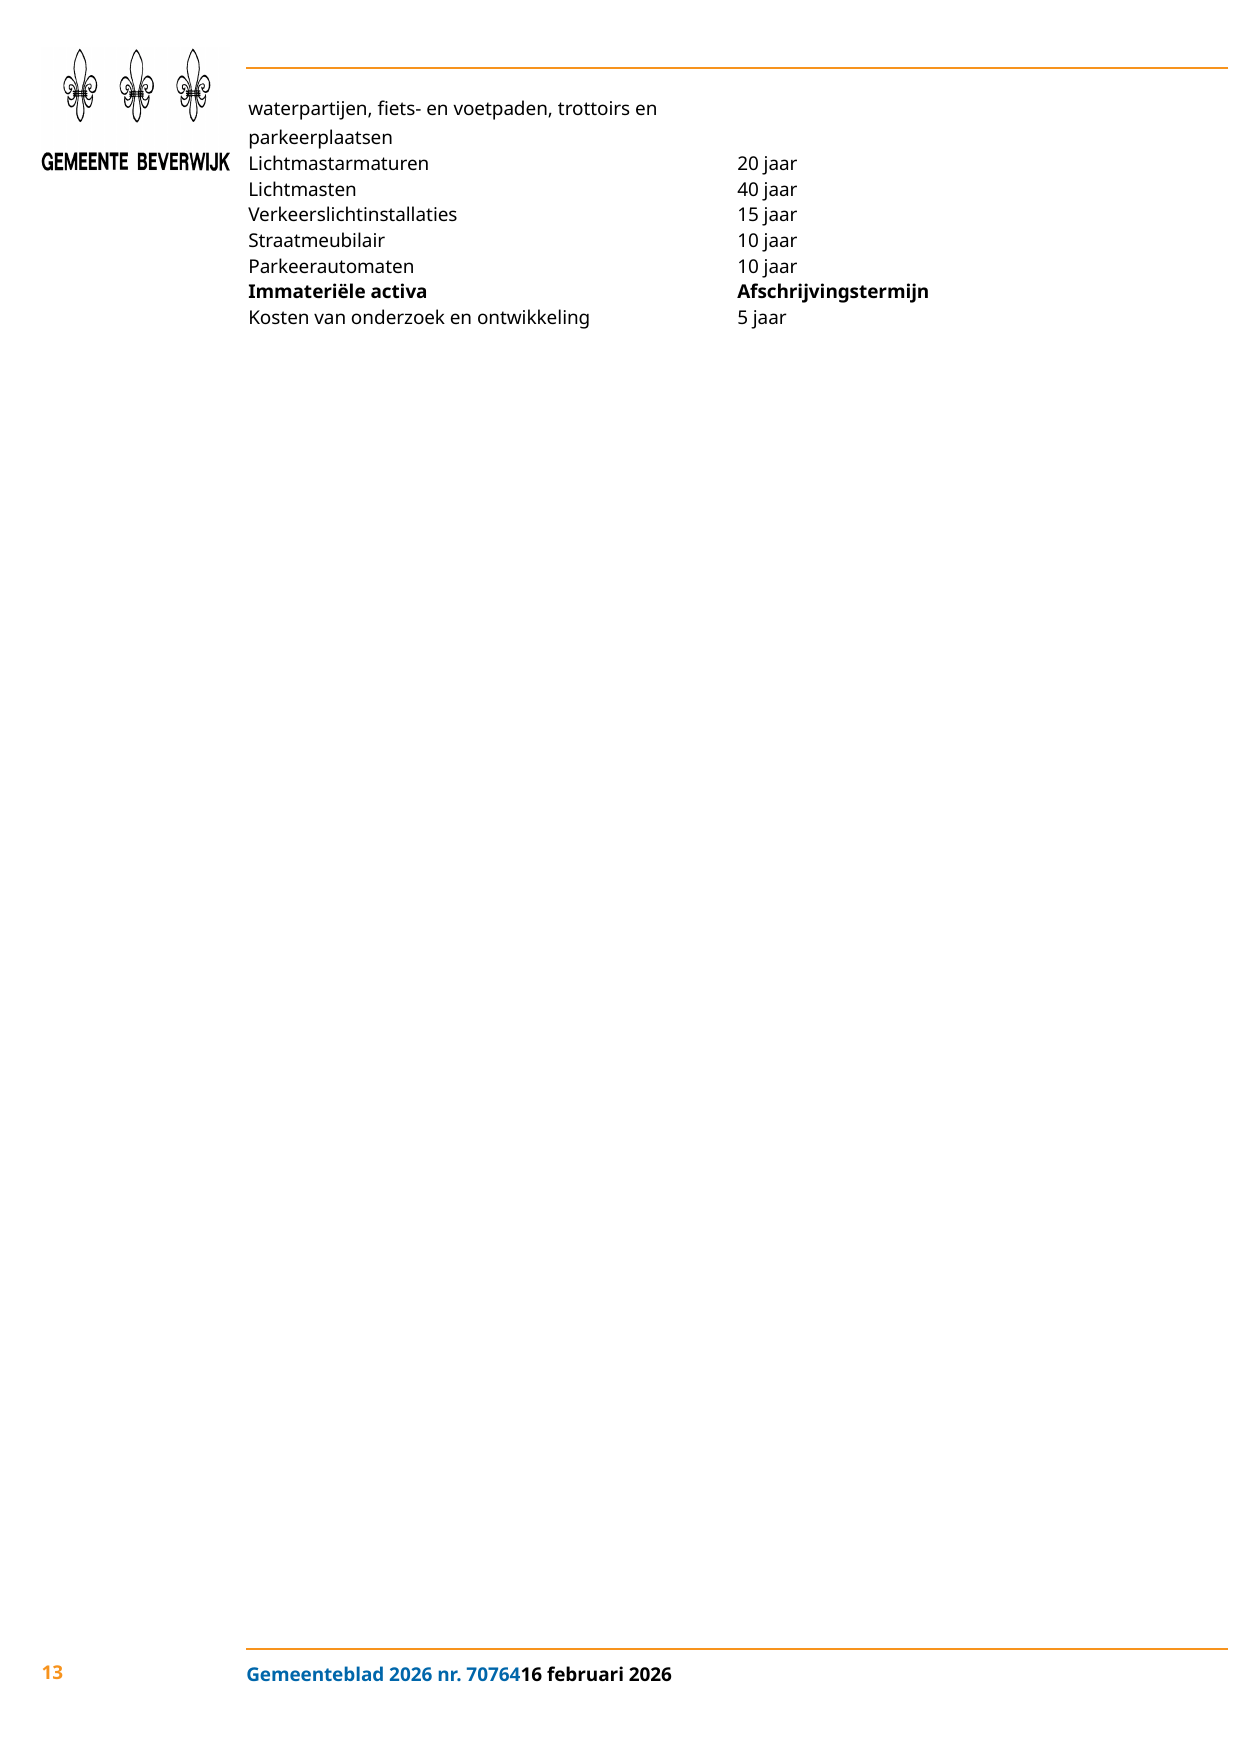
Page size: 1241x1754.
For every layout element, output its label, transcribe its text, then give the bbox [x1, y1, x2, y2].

table_cell 5 jaar [737, 305, 1152, 330]
table_cell Immateriële activa [248, 279, 737, 304]
table_cell waterpartijen, fiets- en voetpaden, trottoirs en parkeerplaatsen [248, 95, 737, 150]
table_cell Straatmeubilair [248, 227, 737, 253]
table_cell Lichtmasten [248, 176, 737, 202]
table_cell 10 jaar [737, 253, 1152, 279]
picture [41, 47, 231, 172]
table_cell Verkeerslichtinstallaties [248, 202, 737, 227]
table_cell Afschrijvingstermijn [737, 279, 1152, 304]
table_cell 10 jaar [737, 227, 1152, 253]
table_cell Parkeerautomaten [248, 253, 737, 279]
table_cell Lichtmastarmaturen [248, 150, 737, 176]
table_cell 15 jaar [737, 202, 1152, 227]
table_cell Kosten van onderzoek en ontwikkeling [248, 305, 737, 330]
table_cell 40 jaar [737, 176, 1152, 202]
table_cell 20 jaar [737, 150, 1152, 176]
table_cell [737, 95, 1152, 150]
